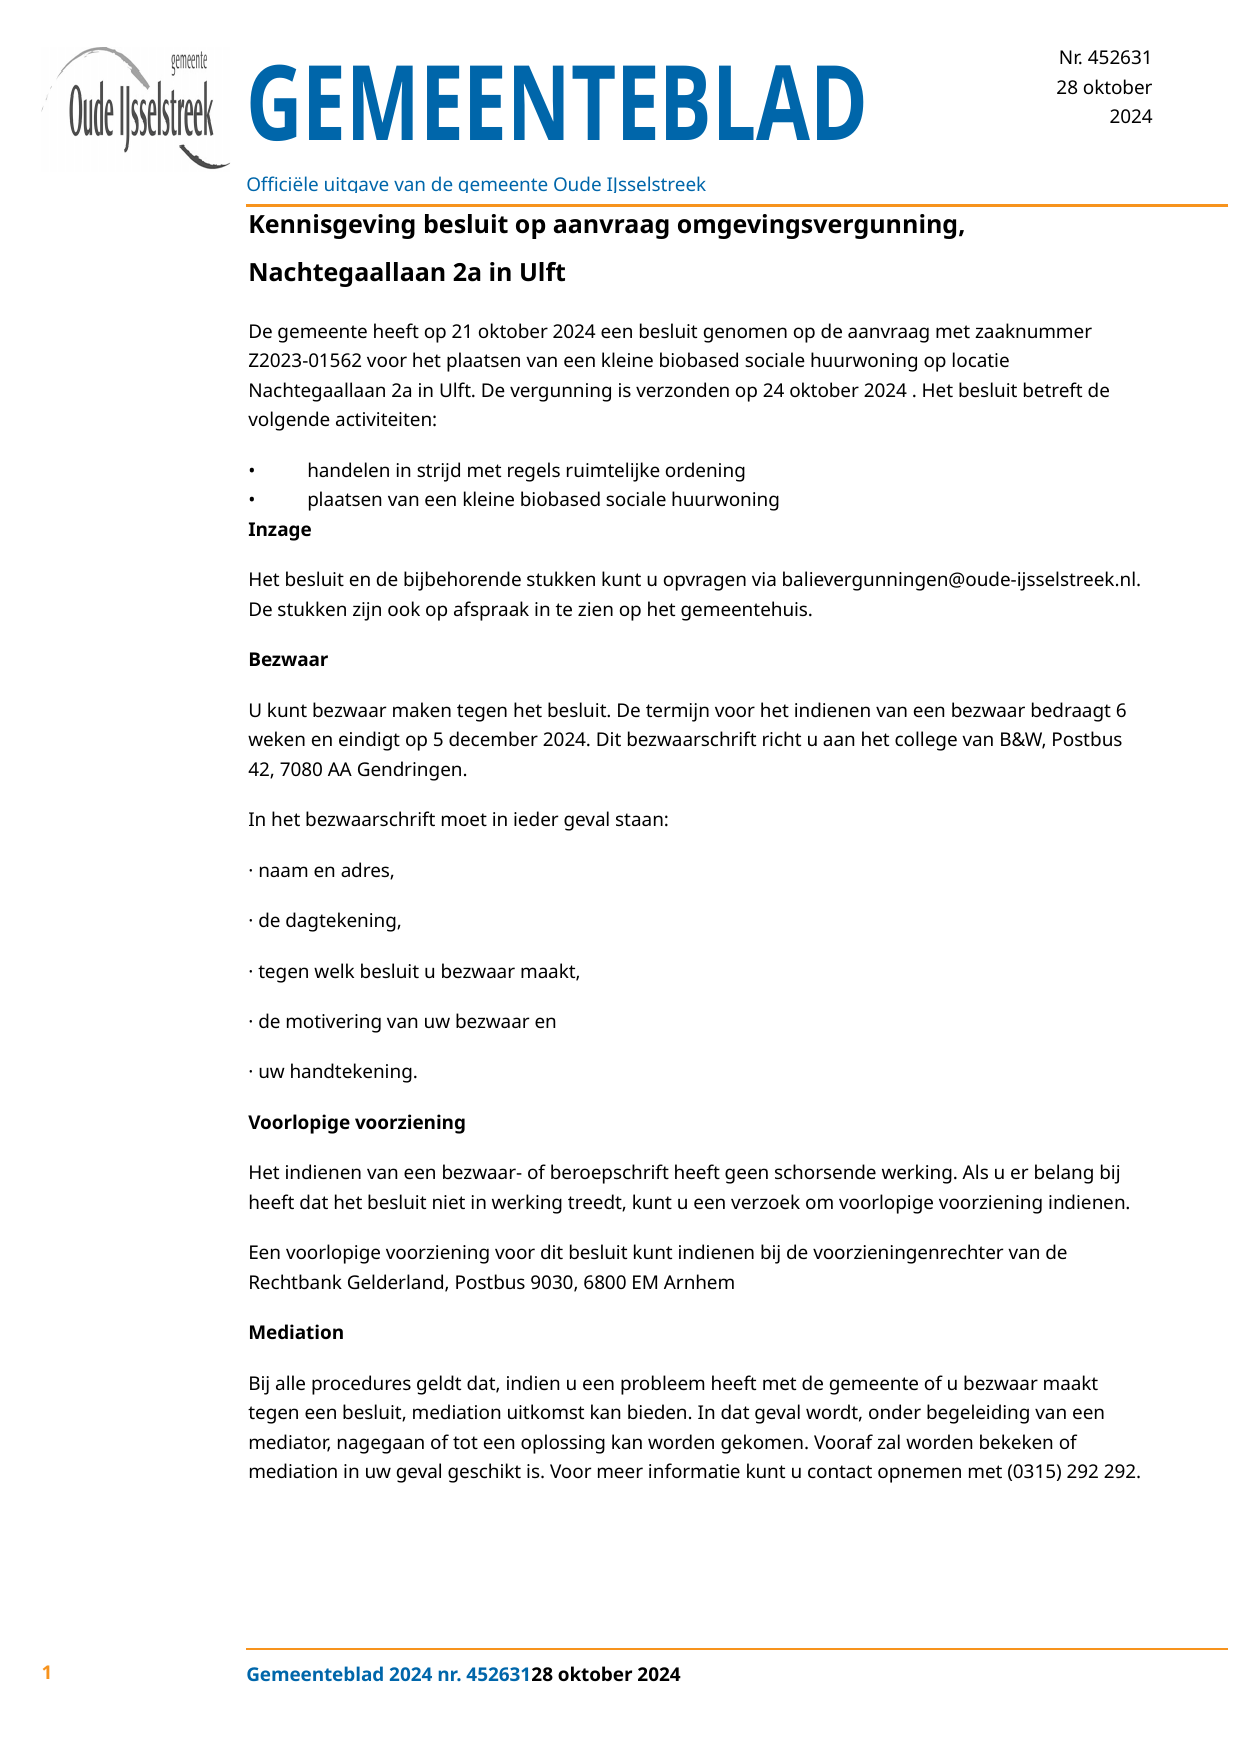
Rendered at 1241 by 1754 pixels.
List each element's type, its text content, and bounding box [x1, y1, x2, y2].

text Bezwaar [248, 647, 1152, 672]
text · de dagtekening, [248, 907, 1152, 933]
text Bij alle procedures geldt dat, indien u een probleem heeft met de gemeente of u bezwaar maakt tegen een besluit, mediation uitkomst kan bieden. In dat geval wordt, onder begeleiding van een mediator, nagegaan of tot een oplossing kan worden gekomen. Vooraf zal worden bekeken of mediation in uw geval geschikt is. Voor meer informatie kunt u contact opnemen met (0315) 292 292. [248, 1370, 1152, 1484]
text Een voorlopige voorziening voor dit besluit kunt indienen bij de voorzieningenrechter van de Rechtbank Gelderland, Postbus 9030, 6800 EM Arnhem [248, 1239, 1152, 1295]
text · naam en adres, [248, 857, 1152, 883]
text · uw handtekening. [248, 1059, 1152, 1084]
text Inzage [248, 516, 1152, 542]
text Kennisgeving besluit op aanvraag omgevingsvergunning, Nachtegaallaan 2a in Ulft [248, 207, 1152, 288]
text De gemeente heeft op 21 oktober 2024 een besluit genomen op de aanvraag met zaaknummer Z2023-01562 voor het plaatsen van een kleine biobased sociale huurwoning op locatie Nachtegaallaan 2a in Ulft. De vergunning is verzonden op 24 oktober 2024 . Het besluit betreft de volgende activiteiten: [248, 318, 1152, 432]
text Het besluit en de bijbehorende stukken kunt u opvragen via balievergunningen@oude-ijsselstreek.nl. De stukken zijn ook op afspraak in te zien op het gemeentehuis. [248, 567, 1152, 622]
text · de motivering van uw bezwaar en [248, 1008, 1152, 1034]
text Mediation [248, 1319, 1152, 1345]
list plaatsen van een kleine biobased sociale huurwoning [248, 487, 1152, 512]
text Het indienen van een bezwaar- of beroepschrift heeft geen schorsende werking. Als u er belang bij heeft dat het besluit niet in werking treedt, kunt u een verzoek om voorlopige voorziening indienen. [248, 1159, 1152, 1215]
picture [41, 47, 231, 172]
text Voorlopige voorziening [248, 1109, 1152, 1135]
text U kunt bezwaar maken tegen het besluit. De termijn voor het indienen van een bezwaar bedraagt 6 weken en eindigt op 5 december 2024. Dit bezwaarschrift richt u aan het college van B&W, Postbus 42, 7080 AA Gendringen. [248, 697, 1152, 782]
text · tegen welk besluit u bezwaar maakt, [248, 958, 1152, 984]
text In het bezwaarschrift moet in ieder geval staan: [248, 807, 1152, 832]
list handelen in strijd met regels ruimtelijke ordening [248, 457, 1152, 483]
